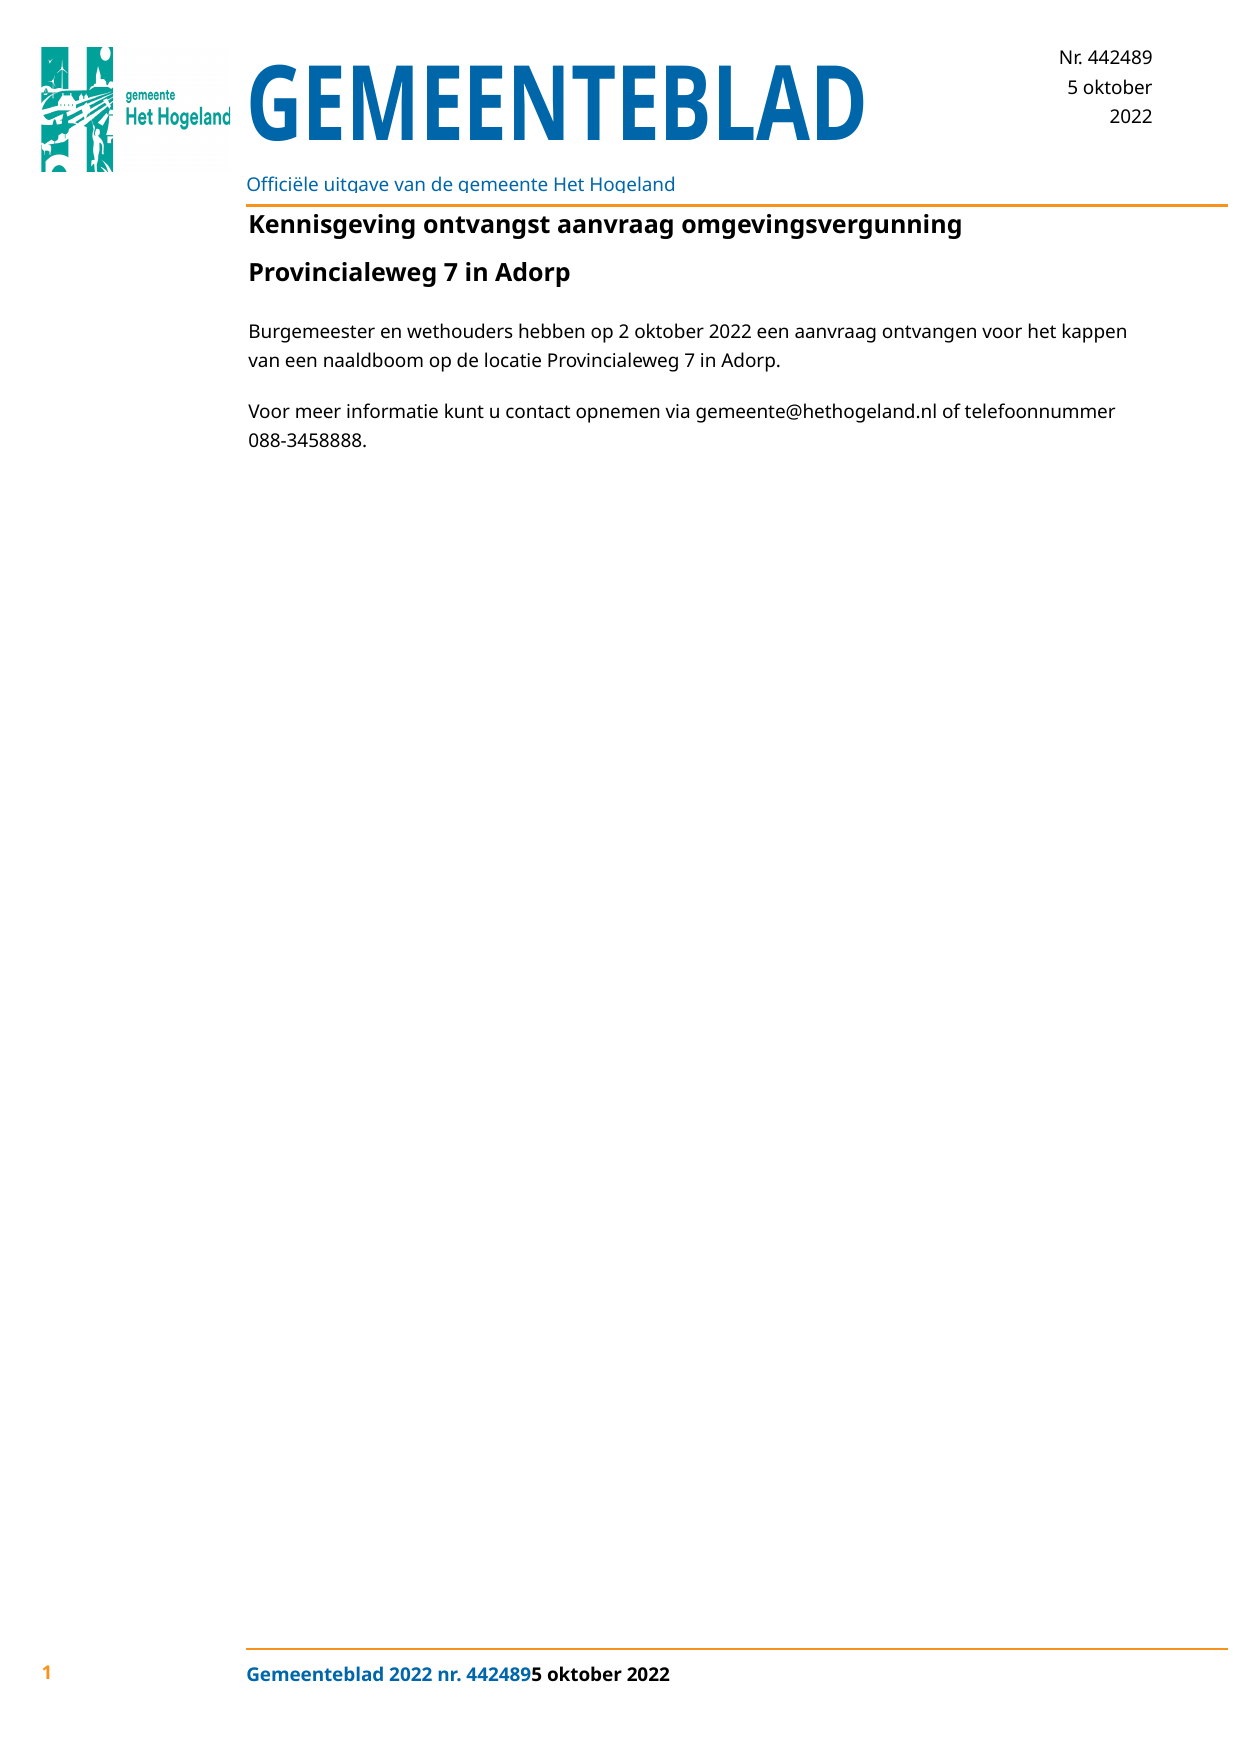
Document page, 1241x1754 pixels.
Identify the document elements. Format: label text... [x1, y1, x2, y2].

text Kennisgeving ontvangst aanvraag omgevingsvergunning Provincialeweg 7 in Adorp [248, 207, 1152, 288]
text Voor meer informatie kunt u contact opnemen via gemeente@hethogeland.nl of telefoonnummer 088-3458888. [248, 398, 1152, 453]
text Burgemeester en wethouders hebben op 2 oktober 2022 een aanvraag ontvangen voor het kappen van een naaldboom op de locatie Provincialeweg 7 in Adorp. [248, 318, 1152, 373]
picture [41, 47, 231, 172]
